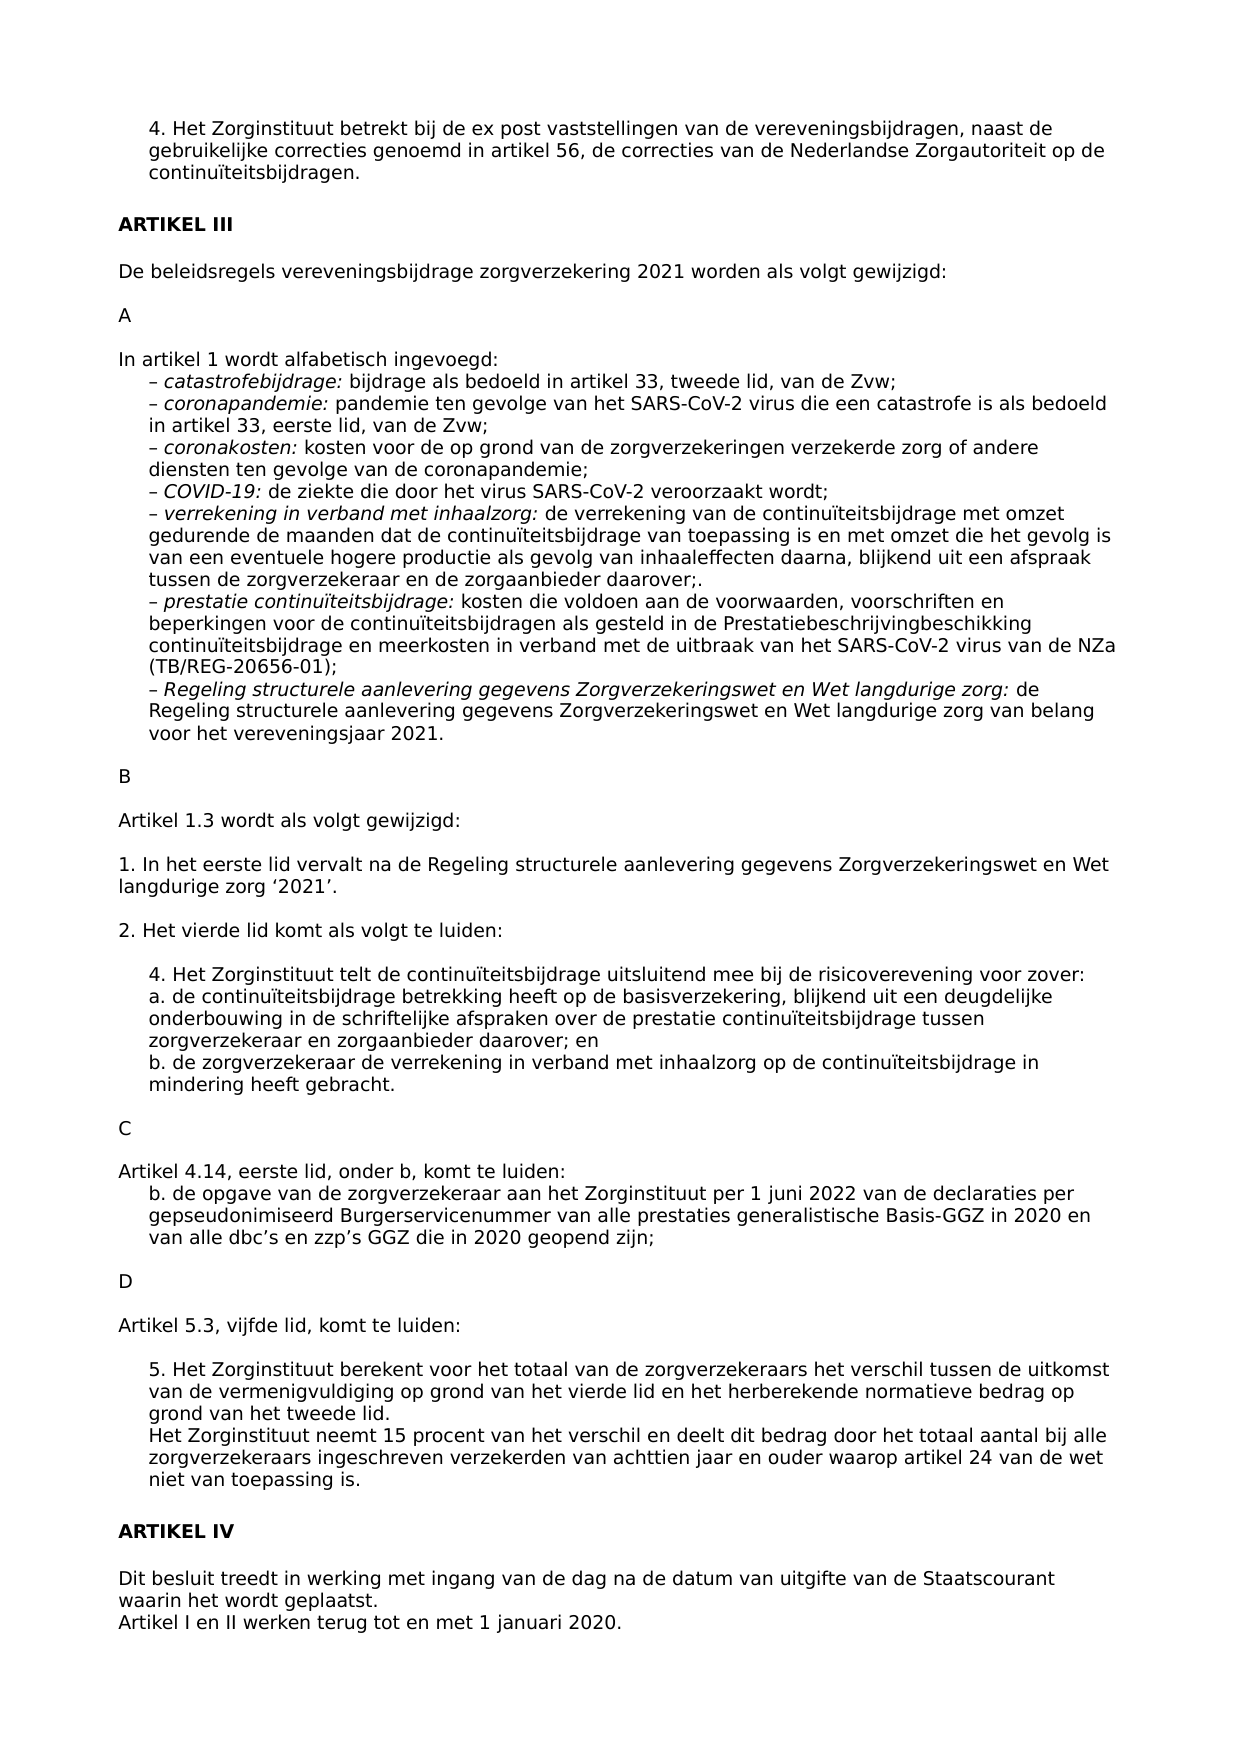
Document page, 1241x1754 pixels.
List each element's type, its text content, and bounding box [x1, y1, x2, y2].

text – verrekening in verband met inhaalzorg: de verrekening van de continuïteitsbijdrage met omzet gedurende de maanden dat de continuïteitsbijdrage van toepassing is en met omzet die het gevolg is van een eventuele hogere productie als gevolg van inhaaleffecten daarna, blijkend uit een afspraak tussen de zorgverzekeraar en de zorgaanbieder daarover;. [148, 503, 1122, 591]
text In artikel 1 wordt alfabetisch ingevoegd: [118, 349, 1122, 371]
text 4. Het Zorginstituut betrekt bij de ex post vaststellingen van de vereveningsbijdragen, naast de gebruikelijke correcties genoemd in artikel 56, de correcties van de Nederlandse Zorgautoriteit op de continuïteitsbijdragen. [148, 118, 1122, 184]
text Artikel 4.14, eerste lid, onder b, komt te luiden: [118, 1161, 1122, 1183]
text 2. Het vierde lid komt als volgt te luiden: [118, 920, 1122, 942]
text – catastrofebijdrage: bijdrage als bedoeld in artikel 33, tweede lid, van de Zvw; [148, 371, 1122, 393]
text b. de zorgverzekeraar de verrekening in verband met inhaalzorg op de continuïteitsbijdrage in mindering heeft gebracht. [148, 1052, 1122, 1096]
text Artikel 1.3 wordt als volgt gewijzigd: [118, 810, 1122, 832]
text C [118, 1117, 1122, 1139]
text Dit besluit treedt in werking met ingang van de dag na de datum van uitgifte van de Staatscourant waarin het wordt geplaatst. [118, 1568, 1122, 1612]
text 4. Het Zorginstituut telt de continuïteitsbijdrage uitsluitend mee bij de risicoverevening voor zover: [148, 964, 1122, 986]
text Het Zorginstituut neemt 15 procent van het verschil en deelt dit bedrag door het totaal aantal bij alle zorgverzekeraars ingeschreven verzekerden van achttien jaar en ouder waarop artikel 24 van de wet niet van toepassing is. [148, 1425, 1122, 1491]
text A [118, 305, 1122, 327]
text – coronapandemie: pandemie ten gevolge van het SARS-CoV-2 virus die een catastrofe is als bedoeld in artikel 33, eerste lid, van de Zvw; [148, 393, 1122, 437]
subtitle ARTIKEL III [118, 214, 1122, 236]
text 1. In het eerste lid vervalt na de Regeling structurele aanlevering gegevens Zorgverzekeringswet en Wet langdurige zorg ‘2021’. [118, 854, 1122, 898]
text De beleidsregels vereveningsbijdrage zorgverzekering 2021 worden als volgt gewijzigd: [118, 261, 1122, 283]
text 5. Het Zorginstituut berekent voor het totaal van de zorgverzekeraars het verschil tussen de uitkomst van de vermenigvuldiging op grond van het vierde lid en het herberekende normatieve bedrag op grond van het tweede lid. [148, 1359, 1122, 1425]
text Artikel I en II werken terug tot en met 1 januari 2020. [118, 1612, 1122, 1633]
text – prestatie continuïteitsbijdrage: kosten die voldoen aan de voorwaarden, voorschriften en beperkingen voor de continuïteitsbijdragen als gesteld in de Prestatiebeschrijvingbeschikking continuïteitsbijdrage en meerkosten in verband met de uitbraak van het SARS-CoV-2 virus van de NZa (TB/REG-20656-01); [148, 591, 1122, 678]
subtitle ARTIKEL IV [118, 1521, 1122, 1543]
text D [118, 1271, 1122, 1293]
text a. de continuïteitsbijdrage betrekking heeft op de basisverzekering, blijkend uit een deugdelijke onderbouwing in de schriftelijke afspraken over de prestatie continuïteitsbijdrage tussen zorgverzekeraar en zorgaanbieder daarover; en [148, 986, 1122, 1052]
text – coronakosten: kosten voor de op grond van de zorgverzekeringen verzekerde zorg of andere diensten ten gevolge van de coronapandemie; [148, 437, 1122, 481]
text B [118, 766, 1122, 788]
text – Regeling structurele aanlevering gegevens Zorgverzekeringswet en Wet langdurige zorg: de Regeling structurele aanlevering gegevens Zorgverzekeringswet en Wet langdurige zorg van belang voor het vereveningsjaar 2021. [148, 678, 1122, 744]
text Artikel 5.3, vijfde lid, komt te luiden: [118, 1315, 1122, 1337]
text – COVID-19: de ziekte die door het virus SARS-CoV-2 veroorzaakt wordt; [148, 481, 1122, 503]
text b. de opgave van de zorgverzekeraar aan het Zorginstituut per 1 juni 2022 van de declaraties per gepseudonimiseerd Burgerservicenummer van alle prestaties generalistische Basis-GGZ in 2020 en van alle dbc’s en zzp’s GGZ die in 2020 geopend zijn; [148, 1183, 1122, 1249]
